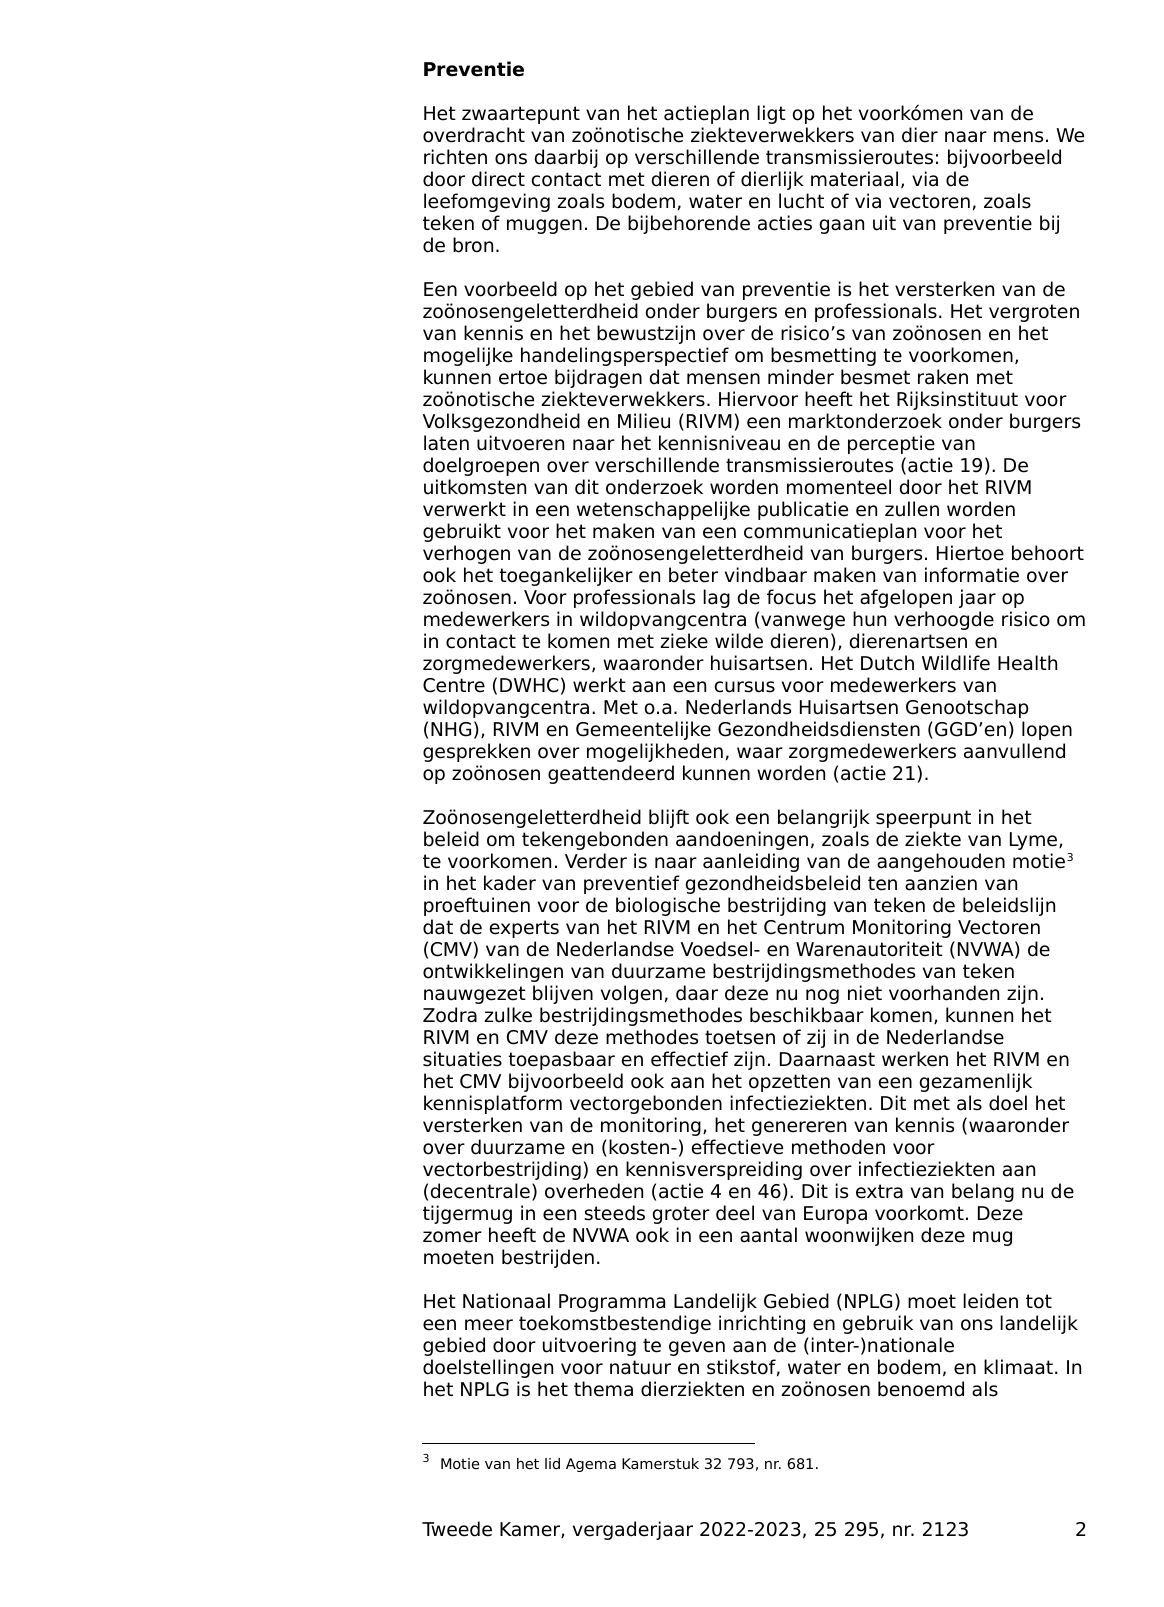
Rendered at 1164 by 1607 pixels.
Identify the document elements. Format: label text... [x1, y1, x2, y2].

text Zoönosengeletterdheid blijft ook een belangrijk speerpunt in het beleid om tekengebonden aandoeningen, zoals de ziekte van Lyme, te voorkomen. Verder is naar aanleiding van de aangehouden motie in het kader van preventief gezondheidsbeleid ten aanzien van proeftuinen voor de biologische bestrijding van teken de beleidslijn dat de experts van het RIVM en het Centrum Monitoring Vectoren (CMV) van de Nederlandse Voedsel- en Warenautoriteit (NVWA) de ontwikkelingen van duurzame bestrijdingsmethodes van teken nauwgezet blijven volgen, daar deze nu nog niet voorhanden zijn. Zodra zulke bestrijdingsmethodes beschikbaar komen, kunnen het RIVM en CMV deze methodes toetsen of zij in de Nederlandse situaties toepasbaar en effectief zijn. Daarnaast werken het RIVM en het CMV bijvoorbeeld ook aan het opzetten van een gezamenlijk kennisplatform vectorgebonden infectieziekten. Dit met als doel het versterken van de monitoring, het genereren van kennis (waaronder over duurzame en (kosten-) effectieve methoden voor vectorbestrijding) en kennisverspreiding over infectieziekten aan (decentrale) overheden (actie 4 en 46). Dit is extra van belang nu de tijgermug in een steeds groter deel van Europa voorkomt. Deze zomer heeft de NVWA ook in een aantal woonwijken deze mug moeten bestrijden. [422, 807, 1087, 1268]
text Een voorbeeld op het gebied van preventie is het versterken van de zoönosengeletterdheid onder burgers en professionals. Het vergroten van kennis en het bewustzijn over de risico’s van zoönosen en het mogelijke handelingsperspectief om besmetting te voorkomen, kunnen ertoe bijdragen dat mensen minder besmet raken met zoönotische ziekteverwekkers. Hiervoor heeft het Rijksinstituut voor Volksgezondheid en Milieu (RIVM) een marktonderzoek onder burgers laten uitvoeren naar het kennisniveau en de perceptie van doelgroepen over verschillende transmissieroutes (actie 19). De uitkomsten van dit onderzoek worden momenteel door het RIVM verwerkt in een wetenschappelijke publicatie en zullen worden gebruikt voor het maken van een communicatieplan voor het verhogen van de zoönosengeletterdheid van burgers. Hiertoe behoort ook het toegankelijker en beter vindbaar maken van informatie over zoönosen. Voor professionals lag de focus het afgelopen jaar op medewerkers in wildopvangcentra (vanwege hun verhoogde risico om in contact te komen met zieke wilde dieren), dierenartsen en zorgmedewerkers, waaronder huisartsen. Het Dutch Wildlife Health Centre (DWHC) werkt aan een cursus voor medewerkers van wildopvangcentra. Met o.a. Nederlands Huisartsen Genootschap (NHG), RIVM en Gemeentelijke Gezondheidsdiensten (GGD’en) lopen gesprekken over mogelijkheden, waar zorgmedewerkers aanvullend op zoönosen geattendeerd kunnen worden (actie 21). [422, 279, 1087, 785]
text Het Nationaal Programma Landelijk Gebied (NPLG) moet leiden tot een meer toekomstbestendige inrichting en gebruik van ons landelijk gebied door uitvoering te geven aan de (inter-)nationale doelstellingen voor natuur en stikstof, water en bodem, en klimaat. In het NPLG is het thema dierziekten en zoönosen benoemd als [422, 1291, 1087, 1401]
subtitle Preventie [422, 59, 1087, 81]
text Het zwaartepunt van het actieplan ligt op het voorkómen van de overdracht van zoönotische ziekteverwekkers van dier naar mens. We richten ons daarbij op verschillende transmissieroutes: bijvoorbeeld door direct contact met dieren of dierlijk materiaal, via de leefomgeving zoals bodem, water en lucht of via vectoren, zoals teken of muggen. De bijbehorende acties gaan uit van preventie bij de bron. [422, 103, 1087, 257]
text Motie van het lid Agema Kamerstuk 32 793, nr. 681. [422, 1452, 1087, 1474]
